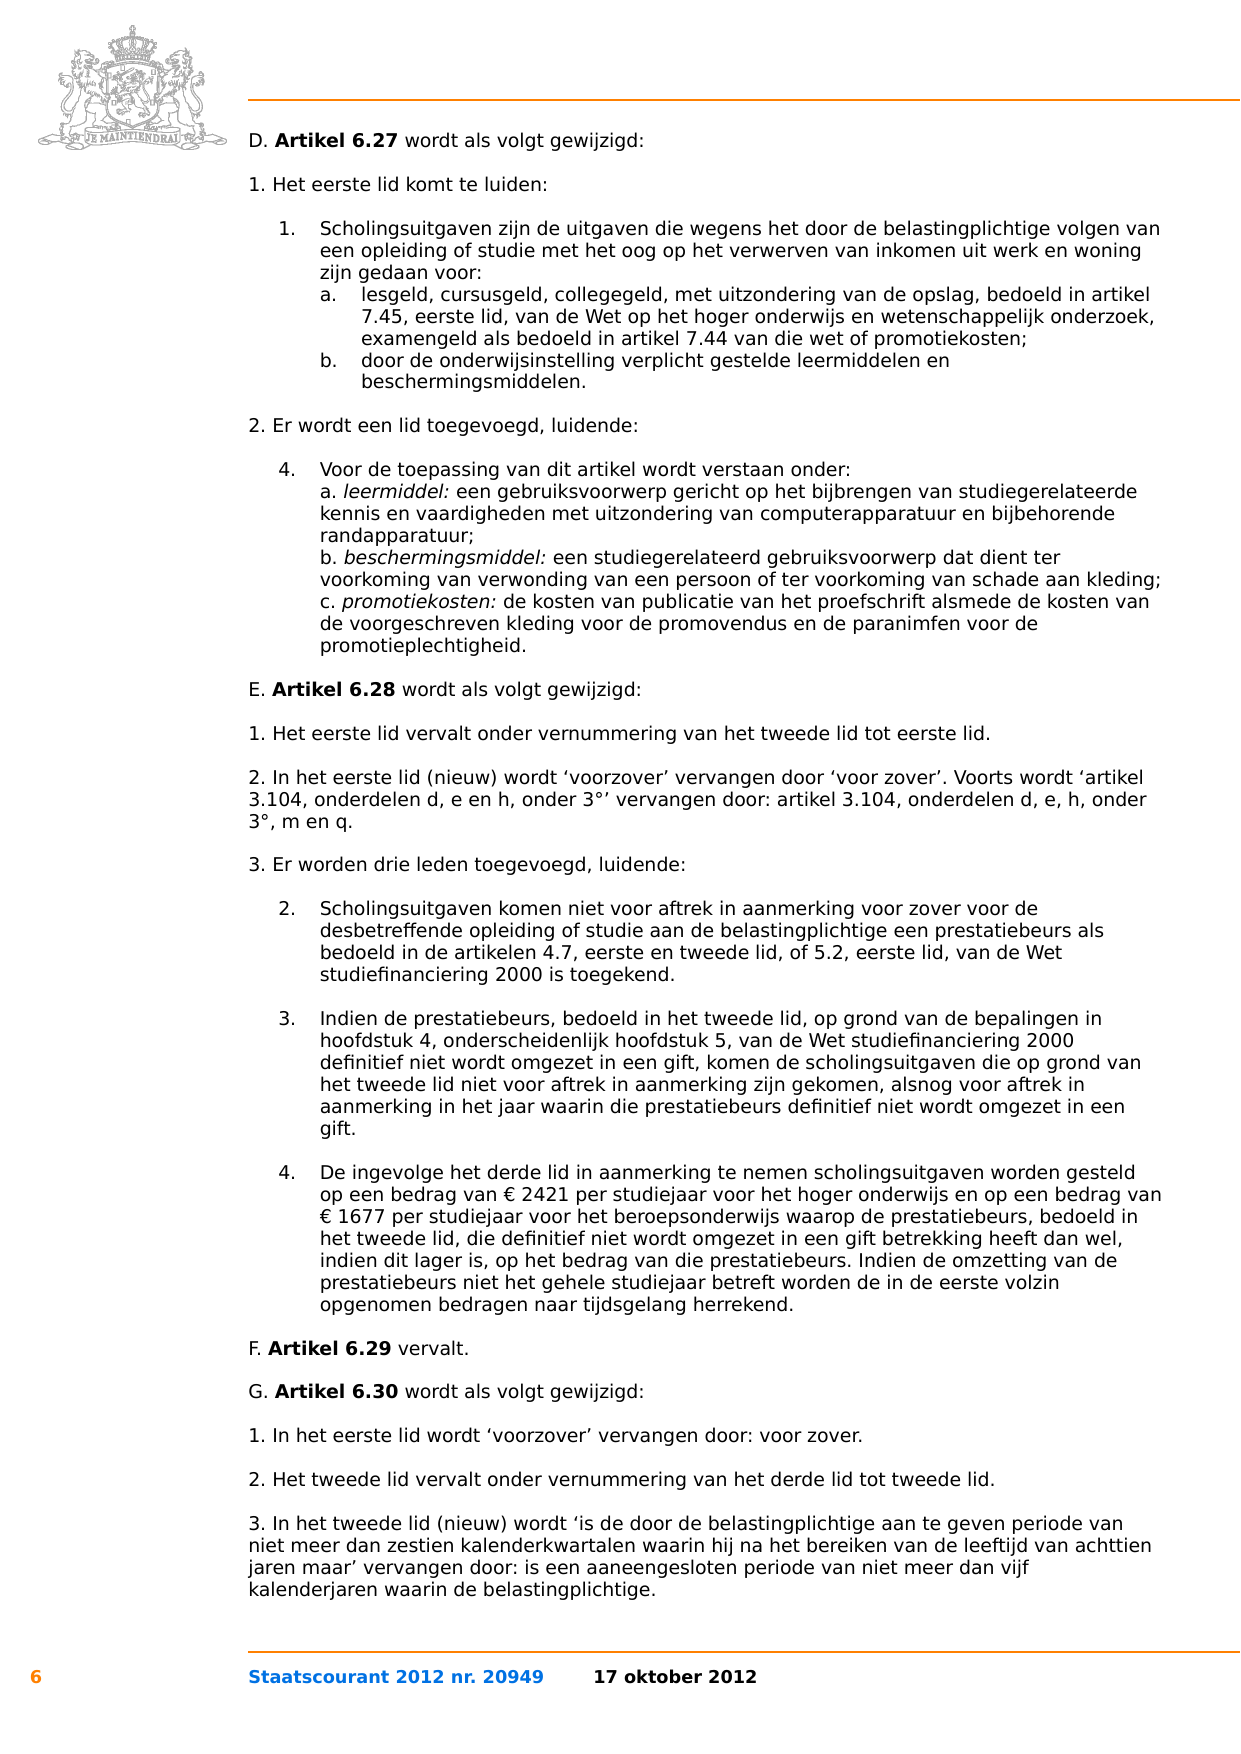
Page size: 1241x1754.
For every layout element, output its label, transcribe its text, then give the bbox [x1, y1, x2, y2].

text G. Artikel 6.30 wordt als volgt gewijzigd: [248, 1381, 1163, 1403]
text 3. Er worden drie leden toegevoegd, luidende: [248, 854, 1163, 876]
text D. Artikel 6.27 wordt als volgt gewijzigd: [248, 130, 1163, 152]
text c. promotiekosten: de kosten van publicatie van het proefschrift alsmede de kosten van de voorgeschreven kleding voor de promovendus en de paranimfen voor de promotieplechtigheid. [319, 591, 1163, 657]
text F. Artikel 6.29 vervalt. [248, 1337, 1163, 1359]
text b. door de onderwijsinstelling verplicht gestelde leermiddelen en beschermingsmiddelen. [319, 349, 1163, 393]
text 3. In het tweede lid (nieuw) wordt ‘is de door de belastingplichtige aan te geven periode van niet meer dan zestien kalenderkwartalen waarin hij na het bereiken van de leeftijd van achttien jaren maar’ vervangen door: is een aaneengesloten periode van niet meer dan vijf kalenderjaren waarin de belastingplichtige. [248, 1513, 1163, 1601]
text 4. Voor de toepassing van dit artikel wordt verstaan onder: [278, 459, 1163, 481]
text 1. Het eerste lid vervalt onder vernummering van het tweede lid tot eerste lid. [248, 723, 1163, 745]
text b. beschermingsmiddel: een studiegerelateerd gebruiksvoorwerp dat dient ter voorkoming van verwonding van een persoon of ter voorkoming van schade aan kleding; [319, 547, 1163, 591]
text 1. Scholingsuitgaven zijn de uitgaven die wegens het door de belastingplichtige volgen van een opleiding of studie met het oog op het verwerven van inkomen uit werk en woning zijn gedaan voor: [278, 218, 1163, 283]
text 2. In het eerste lid (nieuw) wordt ‘voorzover’ vervangen door ‘voor zover’. Voorts wordt ‘artikel 3.104, onderdelen d, e en h, onder 3°’ vervangen door: artikel 3.104, onderdelen d, e, h, onder 3°, m en q. [248, 767, 1163, 832]
text 4. De ingevolge het derde lid in aanmerking te nemen scholingsuitgaven worden gesteld op een bedrag van € 2421 per studiejaar voor het hoger onderwijs en op een bedrag van € 1677 per studiejaar voor het beroepsonderwijs waarop de prestatiebeurs, bedoeld in het tweede lid, die definitief niet wordt omgezet in een gift betrekking heeft dan wel, indien dit lager is, op het bedrag van die prestatiebeurs. Indien de omzetting van de prestatiebeurs niet het gehele studiejaar betreft worden de in de eerste volzin opgenomen bedragen naar tijdsgelang herrekend. [278, 1162, 1163, 1316]
picture [38, 25, 227, 150]
text a. lesgeld, cursusgeld, collegegeld, met uitzondering van de opslag, bedoeld in artikel 7.45, eerste lid, van de Wet op het hoger onderwijs en wetenschappelijk onderzoek, examengeld als bedoeld in artikel 7.44 van die wet of promotiekosten; [319, 283, 1163, 349]
text E. Artikel 6.28 wordt als volgt gewijzigd: [248, 679, 1163, 701]
text 2. Scholingsuitgaven komen niet voor aftrek in aanmerking voor zover voor de desbetreffende opleiding of studie aan de belastingplichtige een prestatiebeurs als bedoeld in de artikelen 4.7, eerste en tweede lid, of 5.2, eerste lid, van de Wet studiefinanciering 2000 is toegekend. [278, 898, 1163, 986]
text 1. In het eerste lid wordt ‘voorzover’ vervangen door: voor zover. [248, 1425, 1163, 1447]
text 3. Indien de prestatiebeurs, bedoeld in het tweede lid, op grond van de bepalingen in hoofdstuk 4, onderscheidenlijk hoofdstuk 5, van de Wet studiefinanciering 2000 definitief niet wordt omgezet in een gift, komen de scholingsuitgaven die op grond van het tweede lid niet voor aftrek in aanmerking zijn gekomen, alsnog voor aftrek in aanmerking in het jaar waarin die prestatiebeurs definitief niet wordt omgezet in een gift. [278, 1008, 1163, 1140]
text a. leermiddel: een gebruiksvoorwerp gericht op het bijbrengen van studiegerelateerde kennis en vaardigheden met uitzondering van computerapparatuur en bijbehorende randapparatuur; [319, 481, 1163, 547]
text 2. Het tweede lid vervalt onder vernummering van het derde lid tot tweede lid. [248, 1469, 1163, 1491]
text 1. Het eerste lid komt te luiden: [248, 174, 1163, 196]
text 2. Er wordt een lid toegevoegd, luidende: [248, 415, 1163, 437]
